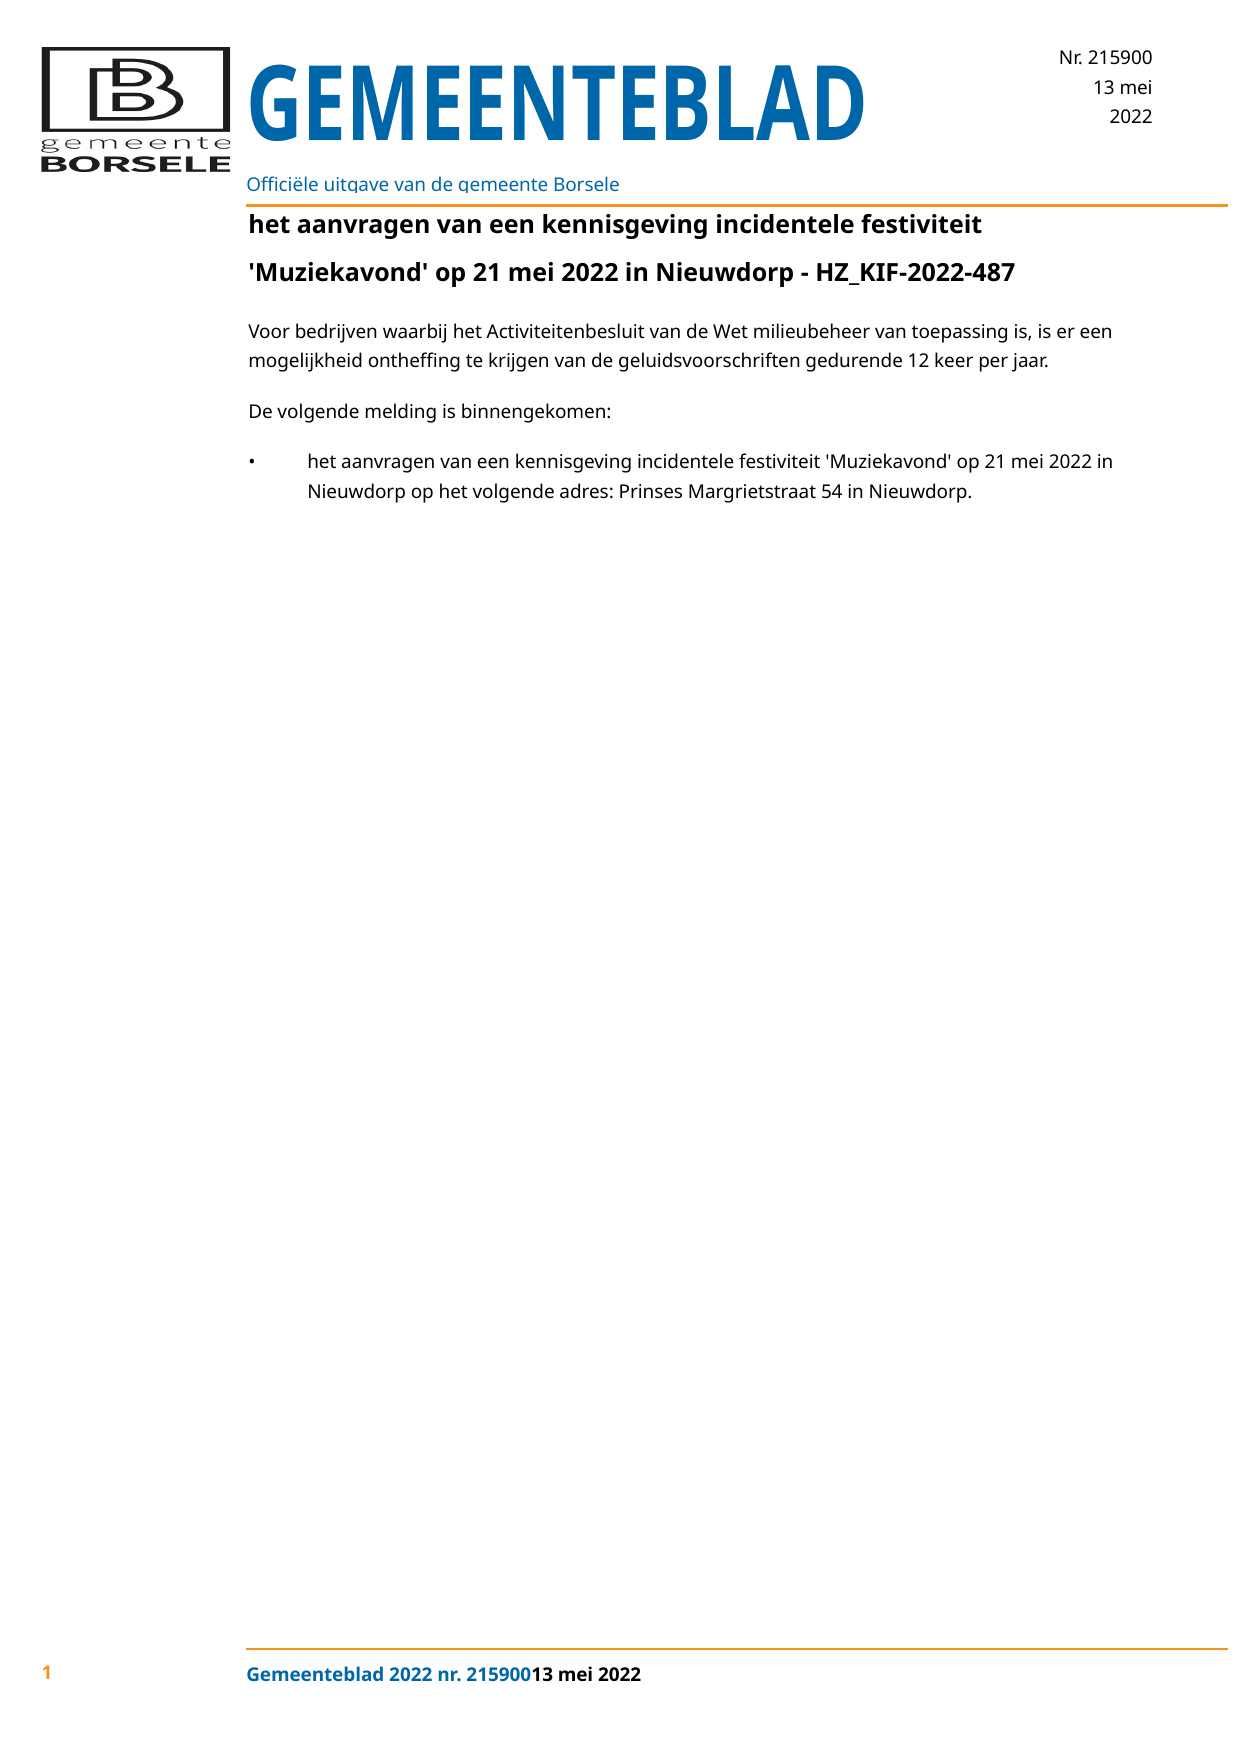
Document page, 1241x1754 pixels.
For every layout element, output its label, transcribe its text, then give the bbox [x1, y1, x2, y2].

text Voor bedrijven waarbij het Activiteitenbesluit van de Wet milieubeheer van toepassing is, is er een mogelijkheid ontheffing te krijgen van de geluidsvoorschriften gedurende 12 keer per jaar. [248, 318, 1152, 373]
text het aanvragen van een kennisgeving incidentele festiviteit 'Muziekavond' op 21 mei 2022 in Nieuwdorp - HZ_KIF-2022-487 [248, 207, 1152, 288]
picture [41, 47, 231, 172]
text De volgende melding is binnengekomen: [248, 398, 1152, 424]
list het aanvragen van een kennisgeving incidentele festiviteit 'Muziekavond' op 21 mei 2022 in Nieuwdorp op het volgende adres: Prinses Margrietstraat 54 in Nieuwdorp. [248, 448, 1152, 504]
